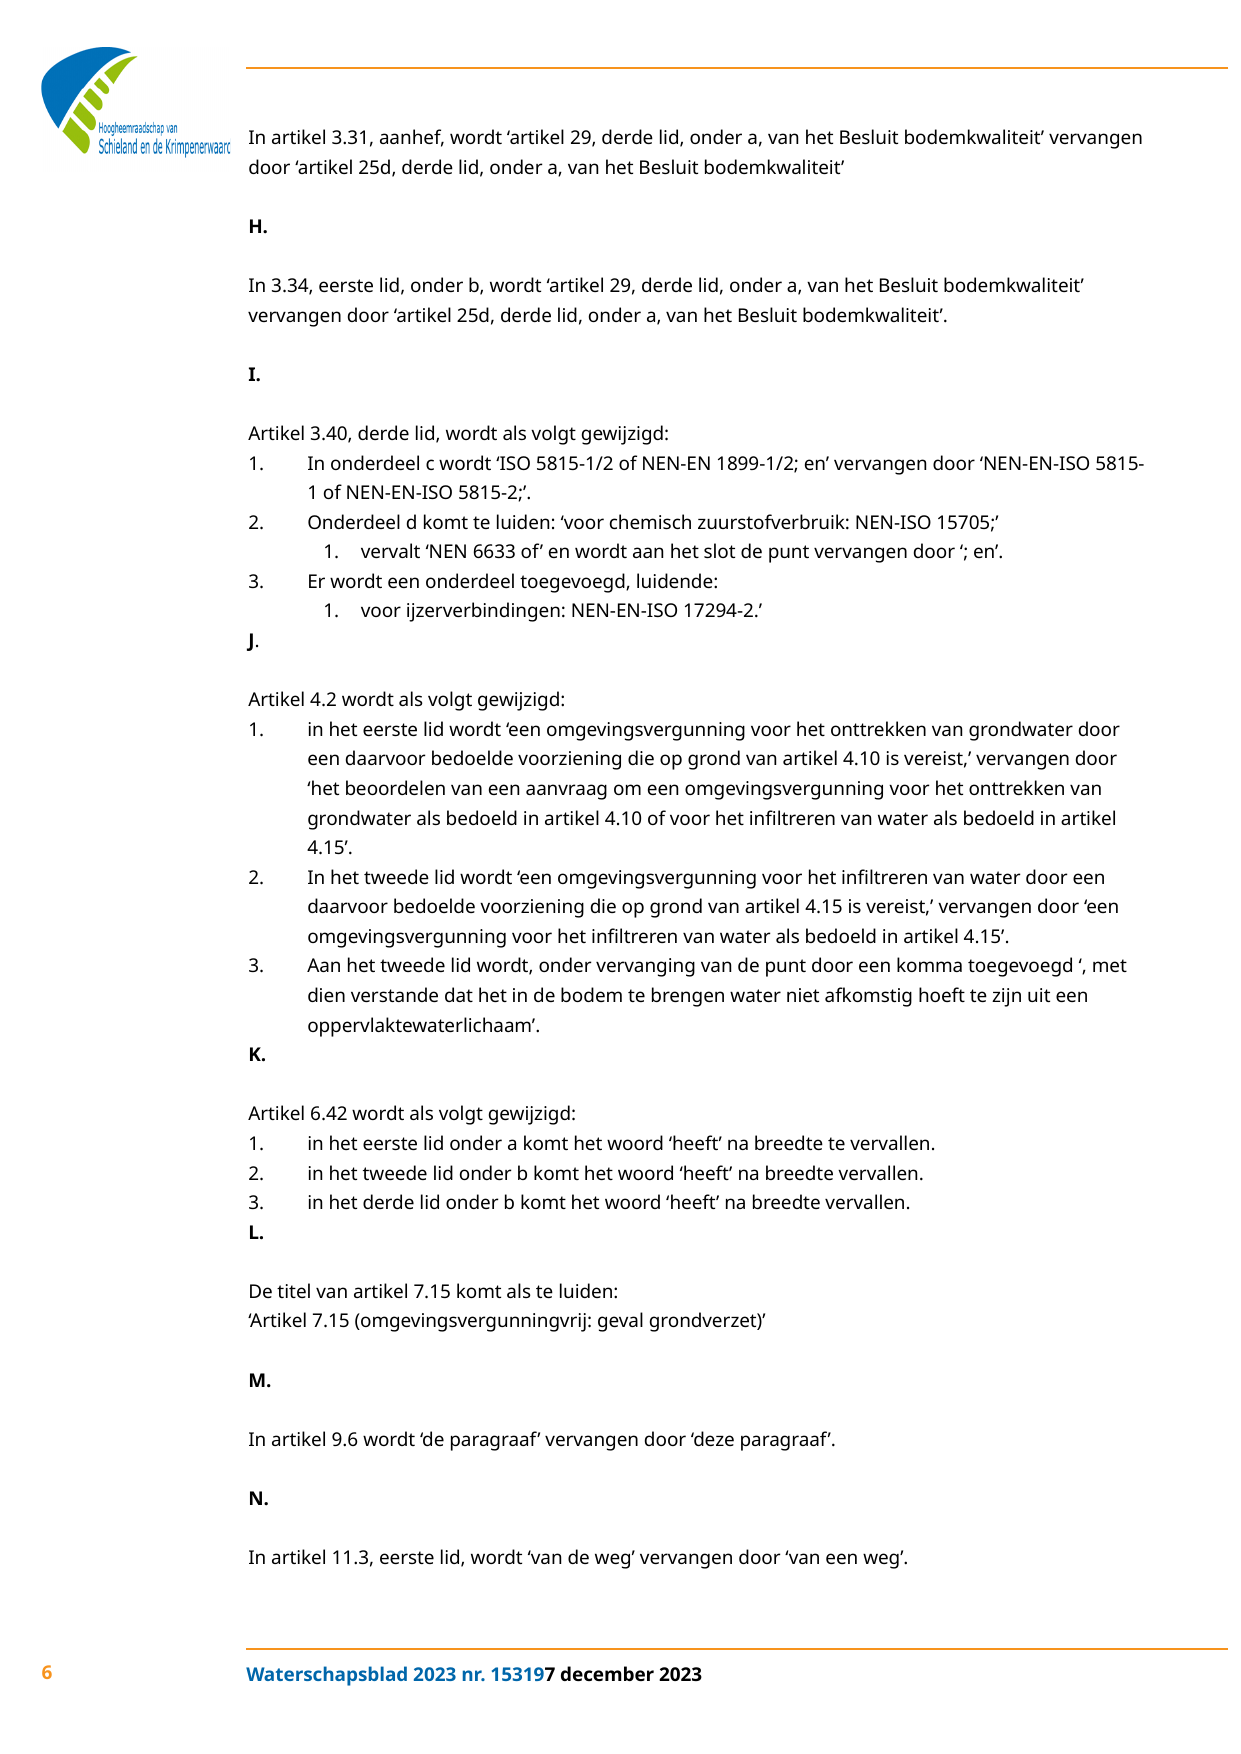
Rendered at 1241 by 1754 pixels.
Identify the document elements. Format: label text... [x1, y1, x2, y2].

text K. [248, 1041, 1152, 1067]
list in het eerste lid onder a komt het woord ‘heeft’ na breedte te vervallen. [248, 1130, 1152, 1156]
text M. [248, 1367, 1152, 1393]
list in het derde lid onder b komt het woord ‘heeft’ na breedte vervallen. [248, 1189, 1152, 1215]
text In 3.34, eerste lid, onder b, wordt ‘artikel 29, derde lid, onder a, van het Besluit bodemkwaliteit’ vervangen door ‘artikel 25d, derde lid, onder a, van het Besluit bodemkwaliteit’. [248, 272, 1152, 328]
list voor ijzerverbindingen: NEN-EN-ISO 17294-2.’ [323, 598, 1152, 623]
text Artikel 6.42 wordt als volgt gewijzigd: [248, 1101, 1152, 1126]
list in het eerste lid wordt ‘een omgevingsvergunning voor het onttrekken van grondwater door een daarvoor bedoelde voorziening die op grond van artikel 4.10 is vereist,’ vervangen door ‘het beoordelen van een aanvraag om een omgevingsvergunning voor het onttrekken van grondwater als bedoeld in artikel 4.10 of voor het infiltreren van water als bedoeld in artikel 4.15’. [248, 716, 1152, 860]
text L. [248, 1219, 1152, 1245]
text Artikel 4.2 wordt als volgt gewijzigd: [248, 686, 1152, 712]
text N. [248, 1485, 1152, 1511]
list In onderdeel c wordt ‘ISO 5815-1/2 of NEN-EN 1899-1/2; en’ vervangen door ‘NEN-EN-ISO 5815-1 of NEN-EN-ISO 5815-2;’. [248, 450, 1152, 505]
list Onderdeel d komt te luiden: ‘voor chemisch zuurstofverbruik: NEN-ISO 15705;’ [248, 509, 1152, 535]
text In artikel 11.3, eerste lid, wordt ‘van de weg’ vervangen door ‘van een weg’. [248, 1544, 1152, 1570]
list Aan het tweede lid wordt, onder vervanging van de punt door een komma toegevoegd ‘, met dien verstande dat het in de bodem te brengen water niet afkomstig hoeft te zijn uit een oppervlaktewaterlichaam’. [248, 953, 1152, 1038]
picture [41, 47, 231, 172]
text De titel van artikel 7.15 komt als te luiden: [248, 1278, 1152, 1304]
list vervalt ‘NEN 6633 of’ en wordt aan het slot de punt vervangen door ‘; en’. [323, 538, 1152, 564]
list In het tweede lid wordt ‘een omgevingsvergunning voor het infiltreren van water door een daarvoor bedoelde voorziening die op grond van artikel 4.15 is vereist,’ vervangen door ‘een omgevingsvergunning voor het infiltreren van water als bedoeld in artikel 4.15’. [248, 864, 1152, 949]
text In artikel 3.31, aanhef, wordt ‘artikel 29, derde lid, onder a, van het Besluit bodemkwaliteit’ vervangen door ‘artikel 25d, derde lid, onder a, van het Besluit bodemkwaliteit’ [248, 124, 1152, 180]
text ‘Artikel 7.15 (omgevingsvergunningvrij: geval grondverzet)’ [248, 1308, 1152, 1333]
text Artikel 3.40, derde lid, wordt als volgt gewijzigd: [248, 420, 1152, 446]
text H. [248, 213, 1152, 239]
list Er wordt een onderdeel toegevoegd, luidende: [248, 568, 1152, 594]
text I. [248, 361, 1152, 387]
list in het tweede lid onder b komt het woord ‘heeft’ na breedte vervallen. [248, 1160, 1152, 1186]
text In artikel 9.6 wordt ‘de paragraaf’ vervangen door ‘deze paragraaf’. [248, 1426, 1152, 1452]
text J. [248, 627, 1152, 653]
